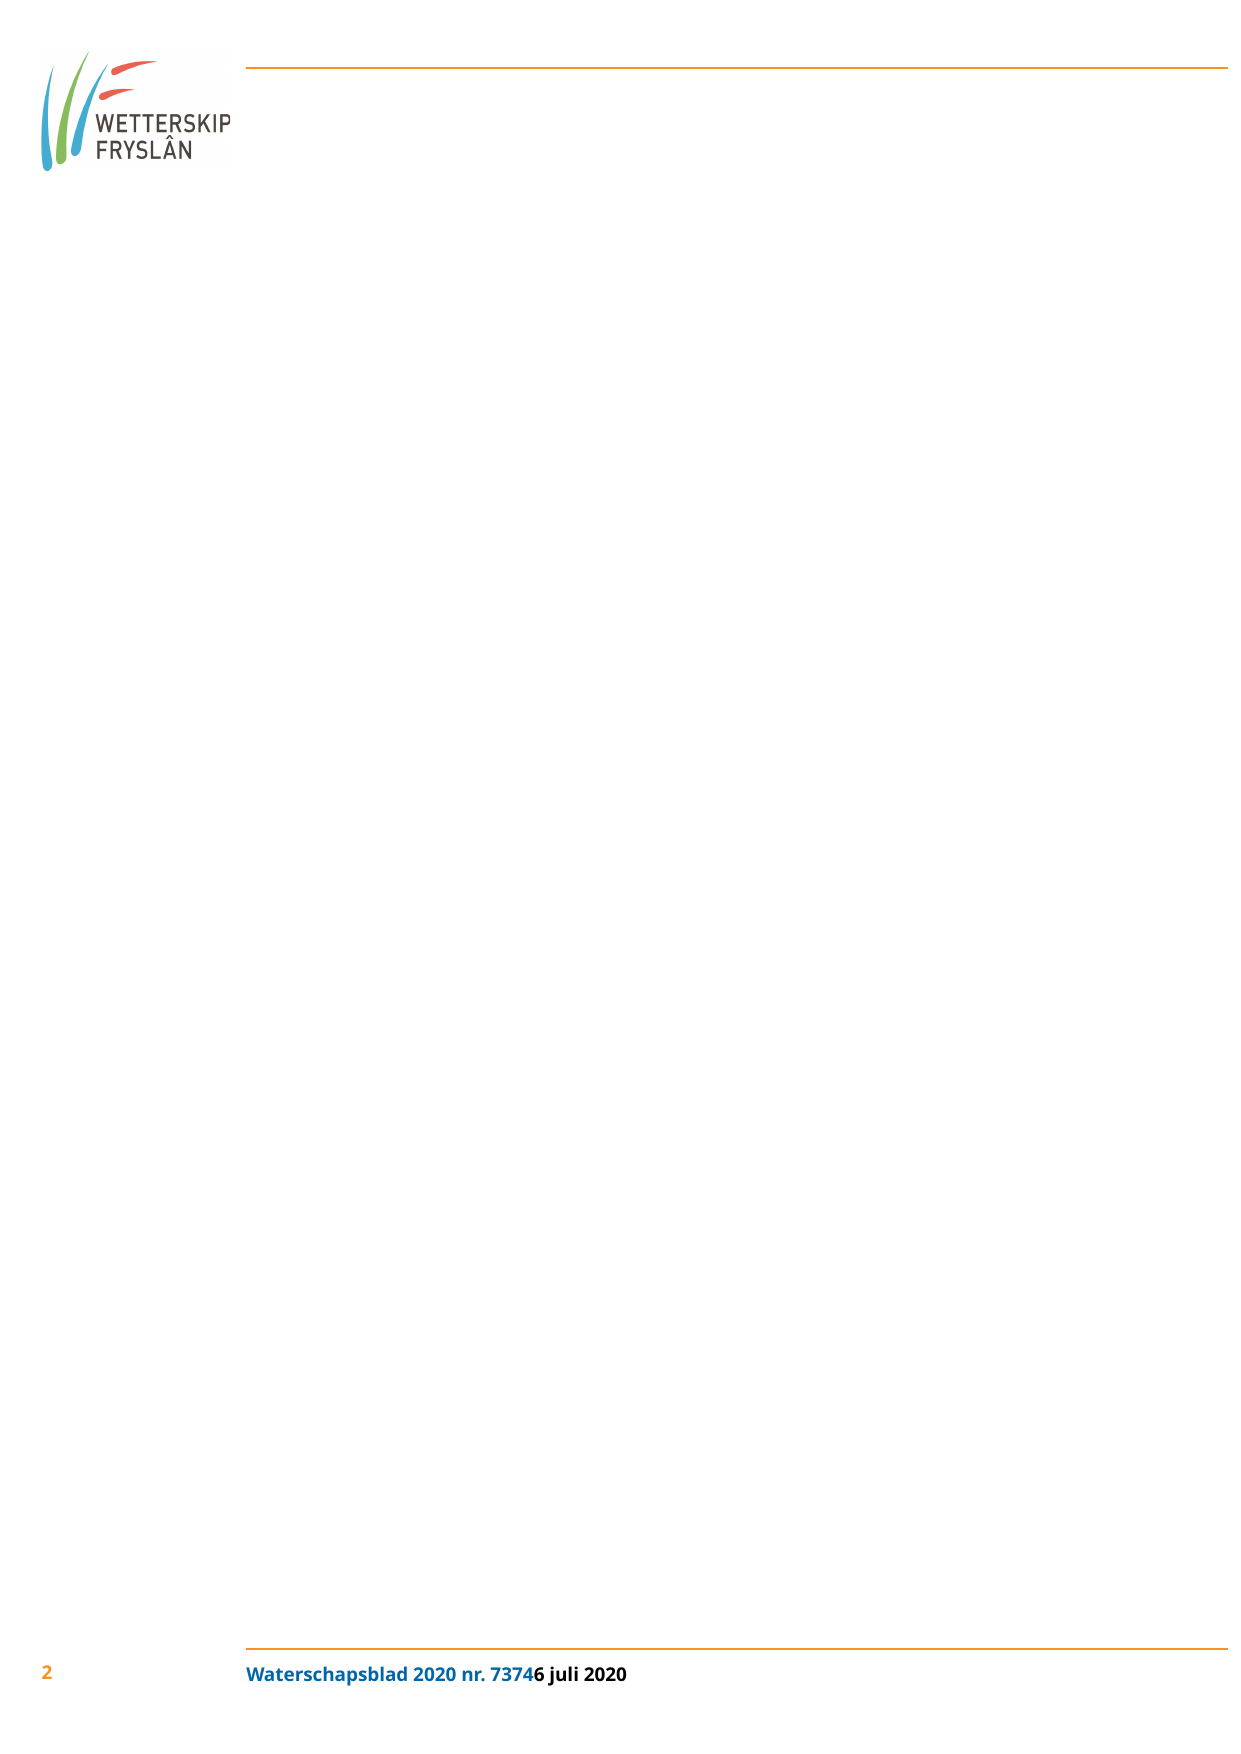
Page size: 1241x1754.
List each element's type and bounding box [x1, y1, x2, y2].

picture [41, 47, 231, 172]
